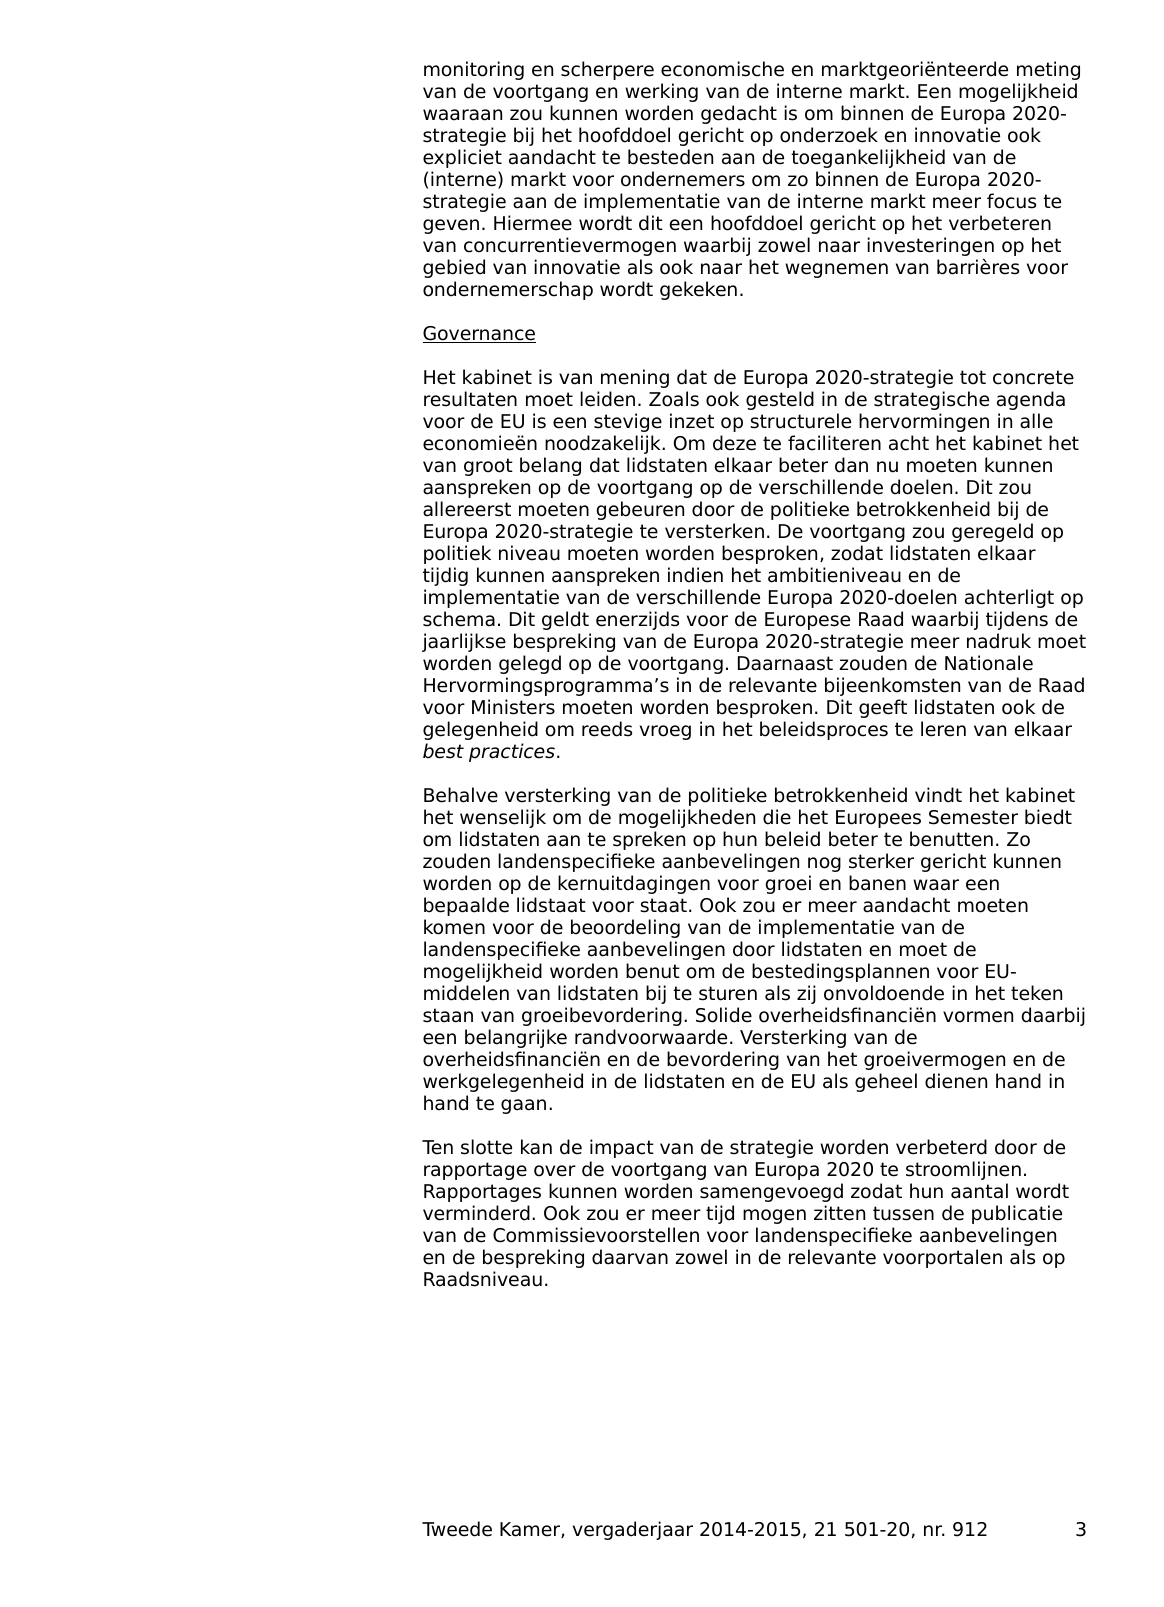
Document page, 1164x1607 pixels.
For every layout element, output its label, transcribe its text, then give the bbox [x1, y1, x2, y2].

text Behalve versterking van de politieke betrokkenheid vindt het kabinet het wenselijk om de mogelijkheden die het Europees Semester biedt om lidstaten aan te spreken op hun beleid beter te benutten. Zo zouden landenspecifieke aanbevelingen nog sterker gericht kunnen worden op de kernuitdagingen voor groei en banen waar een bepaalde lidstaat voor staat. Ook zou er meer aandacht moeten komen voor de beoordeling van de implementatie van de landenspecifieke aanbevelingen door lidstaten en moet de mogelijkheid worden benut om de bestedingsplannen voor EU-middelen van lidstaten bij te sturen als zij onvoldoende in het teken staan van groeibevordering. Solide overheidsfinanciën vormen daarbij een belangrijke randvoorwaarde. Versterking van de overheidsfinanciën en de bevordering van het groeivermogen en de werkgelegenheid in de lidstaten en de EU als geheel dienen hand in hand te gaan. [422, 785, 1087, 1115]
text Ten slotte kan de impact van de strategie worden verbeterd door de rapportage over de voortgang van Europa 2020 te stroomlijnen. Rapportages kunnen worden samengevoegd zodat hun aantal wordt verminderd. Ook zou er meer tijd mogen zitten tussen de publicatie van de Commissievoorstellen voor landenspecifieke aanbevelingen en de bespreking daarvan zowel in de relevante voorportalen als op Raadsniveau. [422, 1137, 1087, 1291]
subtitle Governance [422, 323, 1087, 345]
text Het kabinet is van mening dat de Europa 2020-strategie tot concrete resultaten moet leiden. Zoals ook gesteld in de strategische agenda voor de EU is een stevige inzet op structurele hervormingen in alle economieën noodzakelijk. Om deze te faciliteren acht het kabinet het van groot belang dat lidstaten elkaar beter dan nu moeten kunnen aanspreken op de voortgang op de verschillende doelen. Dit zou allereerst moeten gebeuren door de politieke betrokkenheid bij de Europa 2020-strategie te versterken. De voortgang zou geregeld op politiek niveau moeten worden besproken, zodat lidstaten elkaar tijdig kunnen aanspreken indien het ambitieniveau en de implementatie van de verschillende Europa 2020-doelen achterligt op schema. Dit geldt enerzijds voor de Europese Raad waarbij tijdens de jaarlijkse bespreking van de Europa 2020-strategie meer nadruk moet worden gelegd op de voortgang. Daarnaast zouden de Nationale Hervormingsprogramma’s in de relevante bijeenkomsten van de Raad voor Ministers moeten worden besproken. Dit geeft lidstaten ook de gelegenheid om reeds vroeg in het beleidsproces te leren van elkaar best practices. [422, 367, 1087, 763]
text monitoring en scherpere economische en marktgeoriënteerde meting van de voortgang en werking van de interne markt. Een mogelijkheid waaraan zou kunnen worden gedacht is om binnen de Europa 2020-strategie bij het hoofddoel gericht op onderzoek en innovatie ook expliciet aandacht te besteden aan de toegankelijkheid van de (interne) markt voor ondernemers om zo binnen de Europa 2020-strategie aan de implementatie van de interne markt meer focus te geven. Hiermee wordt dit een hoofddoel gericht op het verbeteren van concurrentievermogen waarbij zowel naar investeringen op het gebied van innovatie als ook naar het wegnemen van barrières voor ondernemerschap wordt gekeken. [422, 59, 1087, 301]
